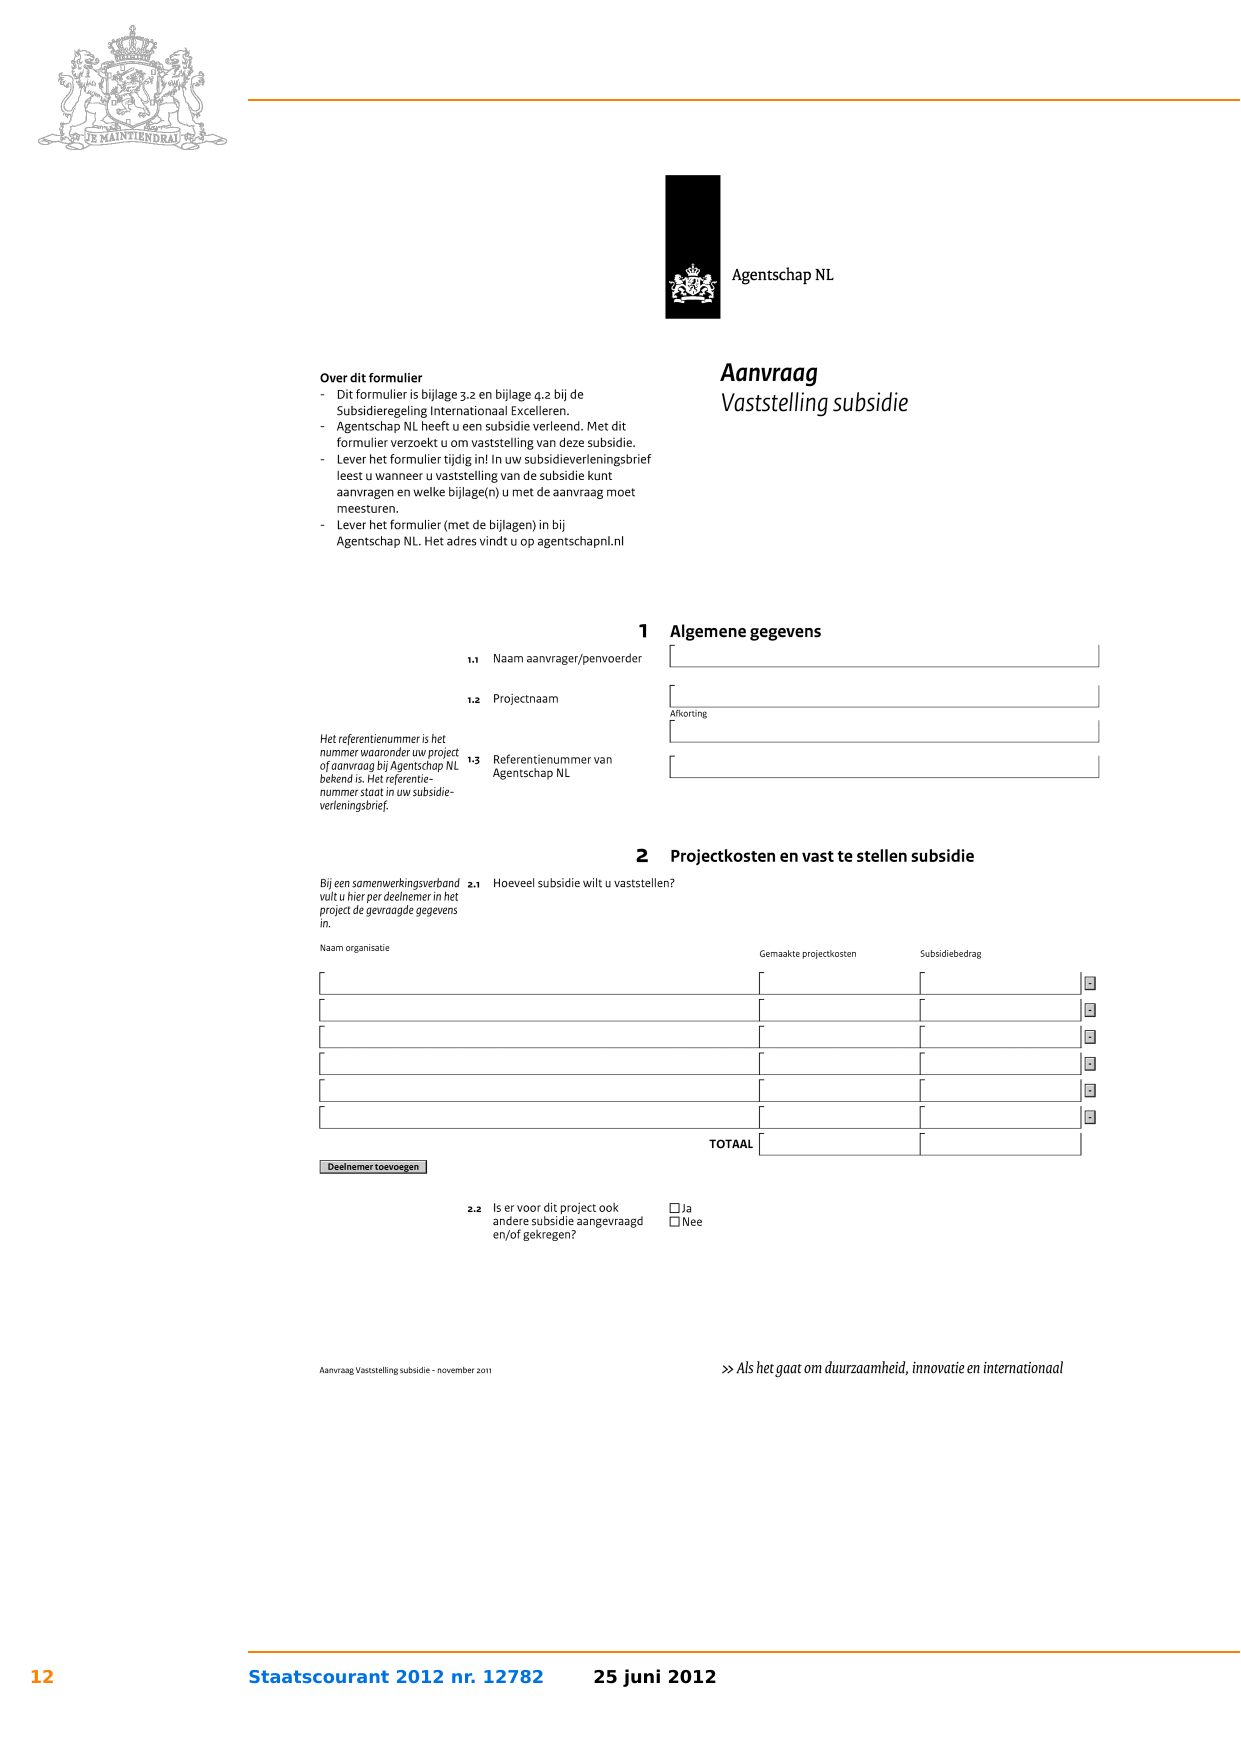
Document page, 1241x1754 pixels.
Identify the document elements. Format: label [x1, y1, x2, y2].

picture [38, 25, 227, 150]
picture [248, 155, 1134, 1407]
